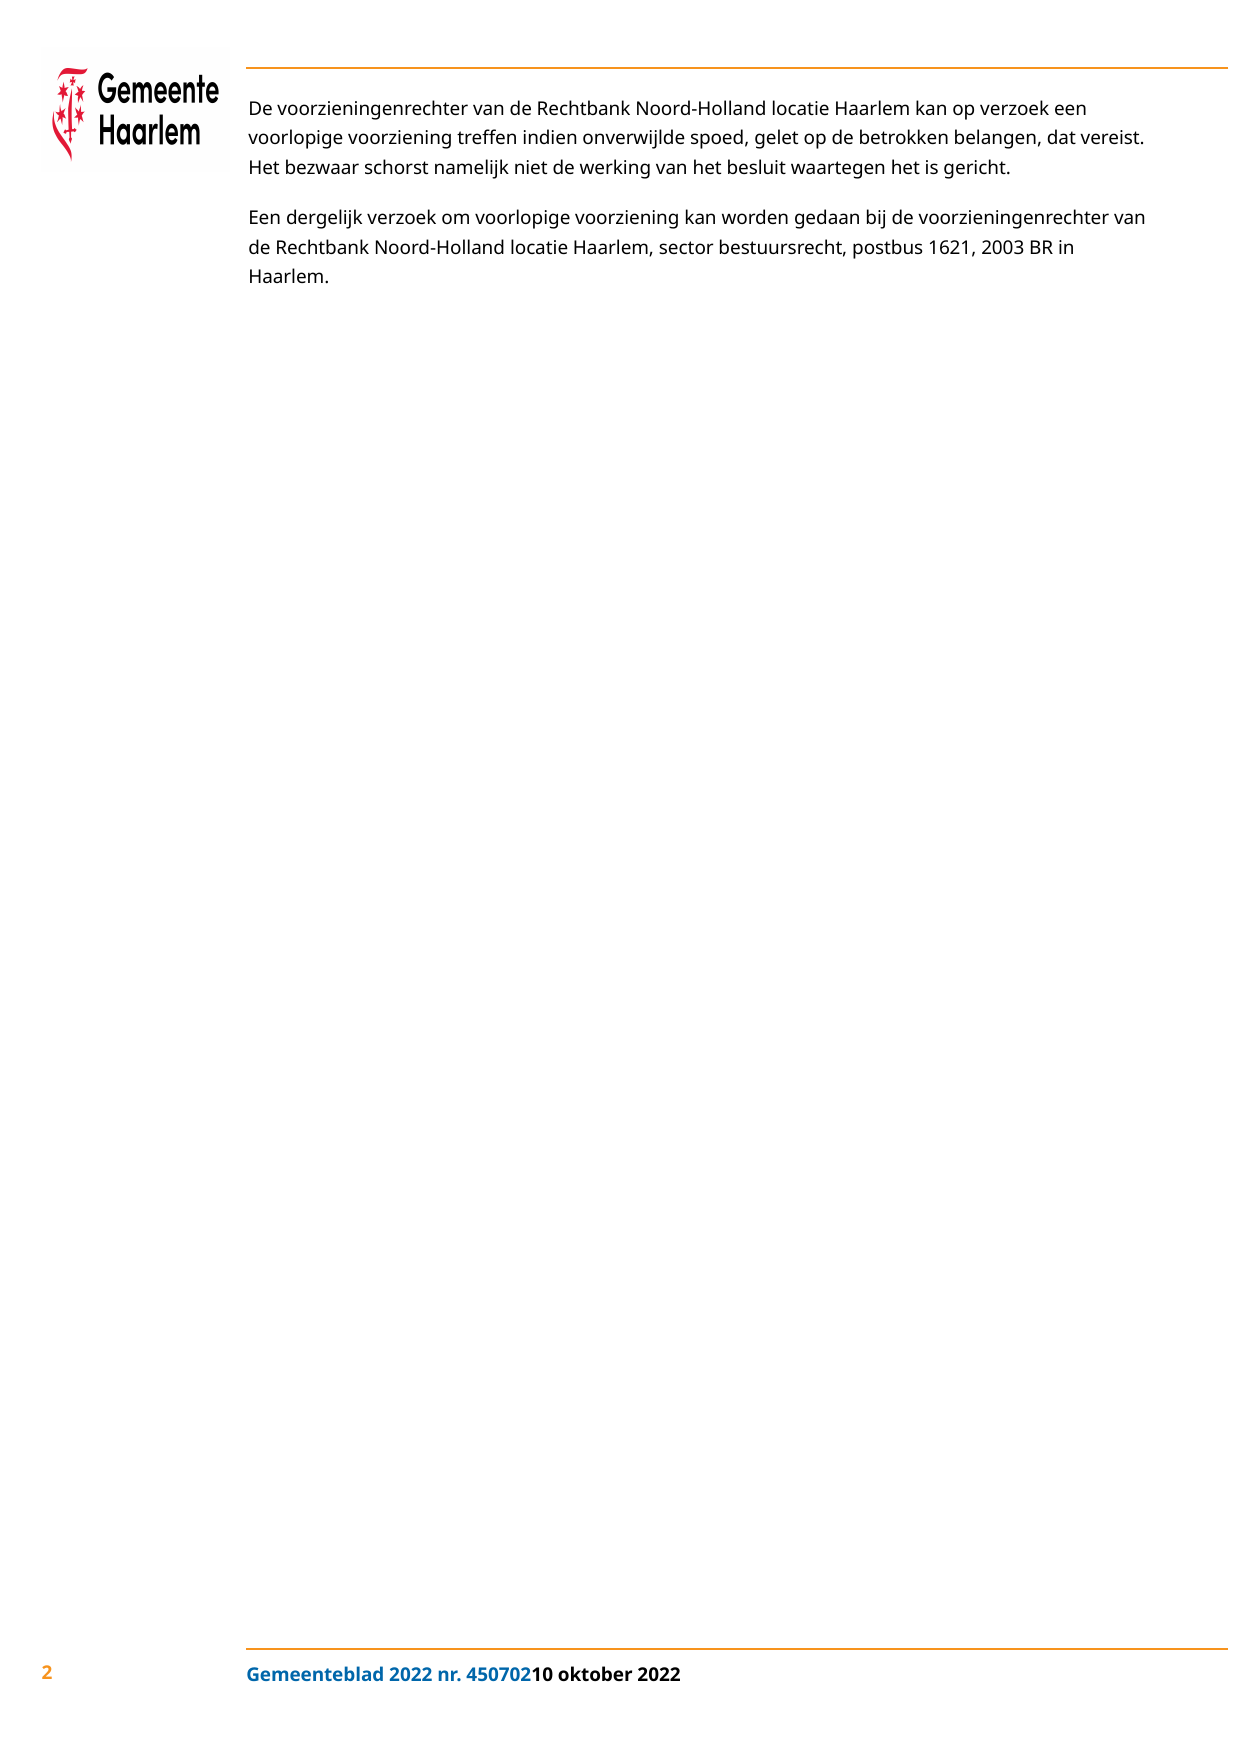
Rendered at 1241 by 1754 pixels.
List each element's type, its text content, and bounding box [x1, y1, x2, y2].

text De voorzieningenrechter van de Rechtbank Noord-Holland locatie Haarlem kan op verzoek een voorlopige voorziening treffen indien onverwijlde spoed, gelet op de betrokken belangen, dat vereist. Het bezwaar schorst namelijk niet de werking van het besluit waartegen het is gericht. [248, 95, 1152, 180]
picture [41, 47, 231, 172]
text Een dergelijk verzoek om voorlopige voorziening kan worden gedaan bij de voorzieningenrechter van de Rechtbank Noord-Holland locatie Haarlem, sector bestuursrecht, postbus 1621, 2003 BR in Haarlem. [248, 204, 1152, 289]
